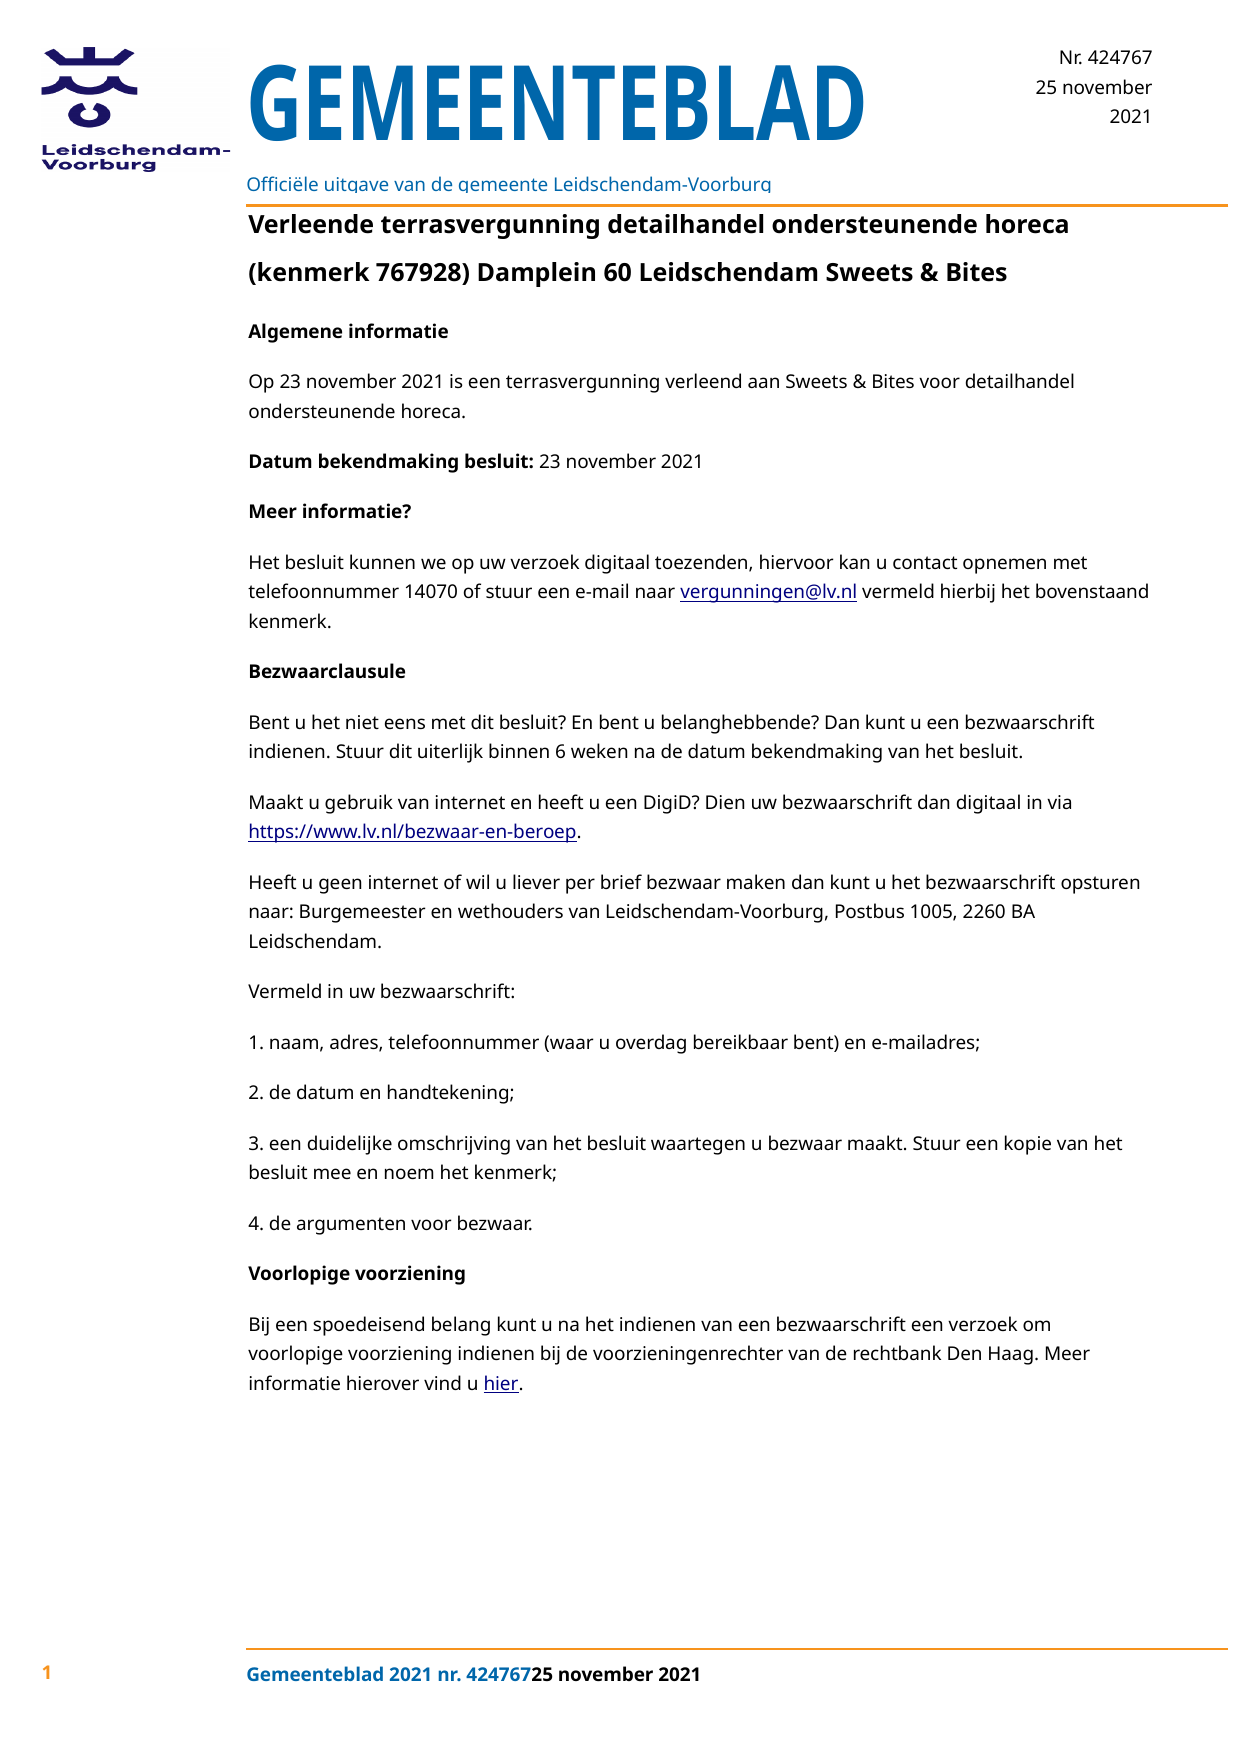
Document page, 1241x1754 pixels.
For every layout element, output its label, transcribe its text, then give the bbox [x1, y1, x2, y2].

text Datum bekendmaking besluit: 23 november 2021 [248, 448, 1152, 474]
text Bezwaarclausule [248, 659, 1152, 684]
text Op 23 november 2021 is een terrasvergunning verleend aan Sweets & Bites voor detailhandel ondersteunende horeca. [248, 368, 1152, 424]
text 3. een duidelijke omschrijving van het besluit waartegen u bezwaar maakt. Stuur een kopie van het besluit mee en noem het kenmerk; [248, 1130, 1152, 1185]
text Voorlopige voorziening [248, 1260, 1152, 1286]
text Het besluit kunnen we op uw verzoek digitaal toezenden, hiervoor kan u contact opnemen met telefoonnummer 14070 of stuur een e-mail naar vergunningen@lv.nl vermeld hierbij het bovenstaand kenmerk. [248, 549, 1152, 634]
text 4. de argumenten voor bezwaar. [248, 1210, 1152, 1236]
text Meer informatie? [248, 499, 1152, 524]
text 2. de datum en handtekening; [248, 1079, 1152, 1105]
text 1. naam, adres, telefoonnummer (waar u overdag bereikbaar bent) en e-mailadres; [248, 1029, 1152, 1055]
text Heeft u geen internet of wil u liever per brief bezwaar maken dan kunt u het bezwaarschrift opsturen naar: Burgemeester en wethouders van Leidschendam-Voorburg, Postbus 1005, 2260 BA Leidschendam. [248, 869, 1152, 954]
text Algemene informatie [248, 318, 1152, 344]
text Verleende terrasvergunning detailhandel ondersteunende horeca (kenmerk 767928) Damplein 60 Leidschendam Sweets & Bites [248, 207, 1152, 288]
text Maakt u gebruik van internet en heeft u een DigiD? Dien uw bezwaarschrift dan digitaal in via https://www.lv.nl/bezwaar-en-beroep. [248, 789, 1152, 844]
text Bent u het niet eens met dit besluit? En bent u belanghebbende? Dan kunt u een bezwaarschrift indienen. Stuur dit uiterlijk binnen 6 weken na de datum bekendmaking van het besluit. [248, 709, 1152, 764]
text Vermeld in uw bezwaarschrift: [248, 979, 1152, 1004]
text Bij een spoedeisend belang kunt u na het indienen van een bezwaarschrift een verzoek om voorlopige voorziening indienen bij de voorzieningenrechter van de rechtbank Den Haag. Meer informatie hierover vind u hier. [248, 1311, 1152, 1396]
picture [41, 47, 231, 172]
